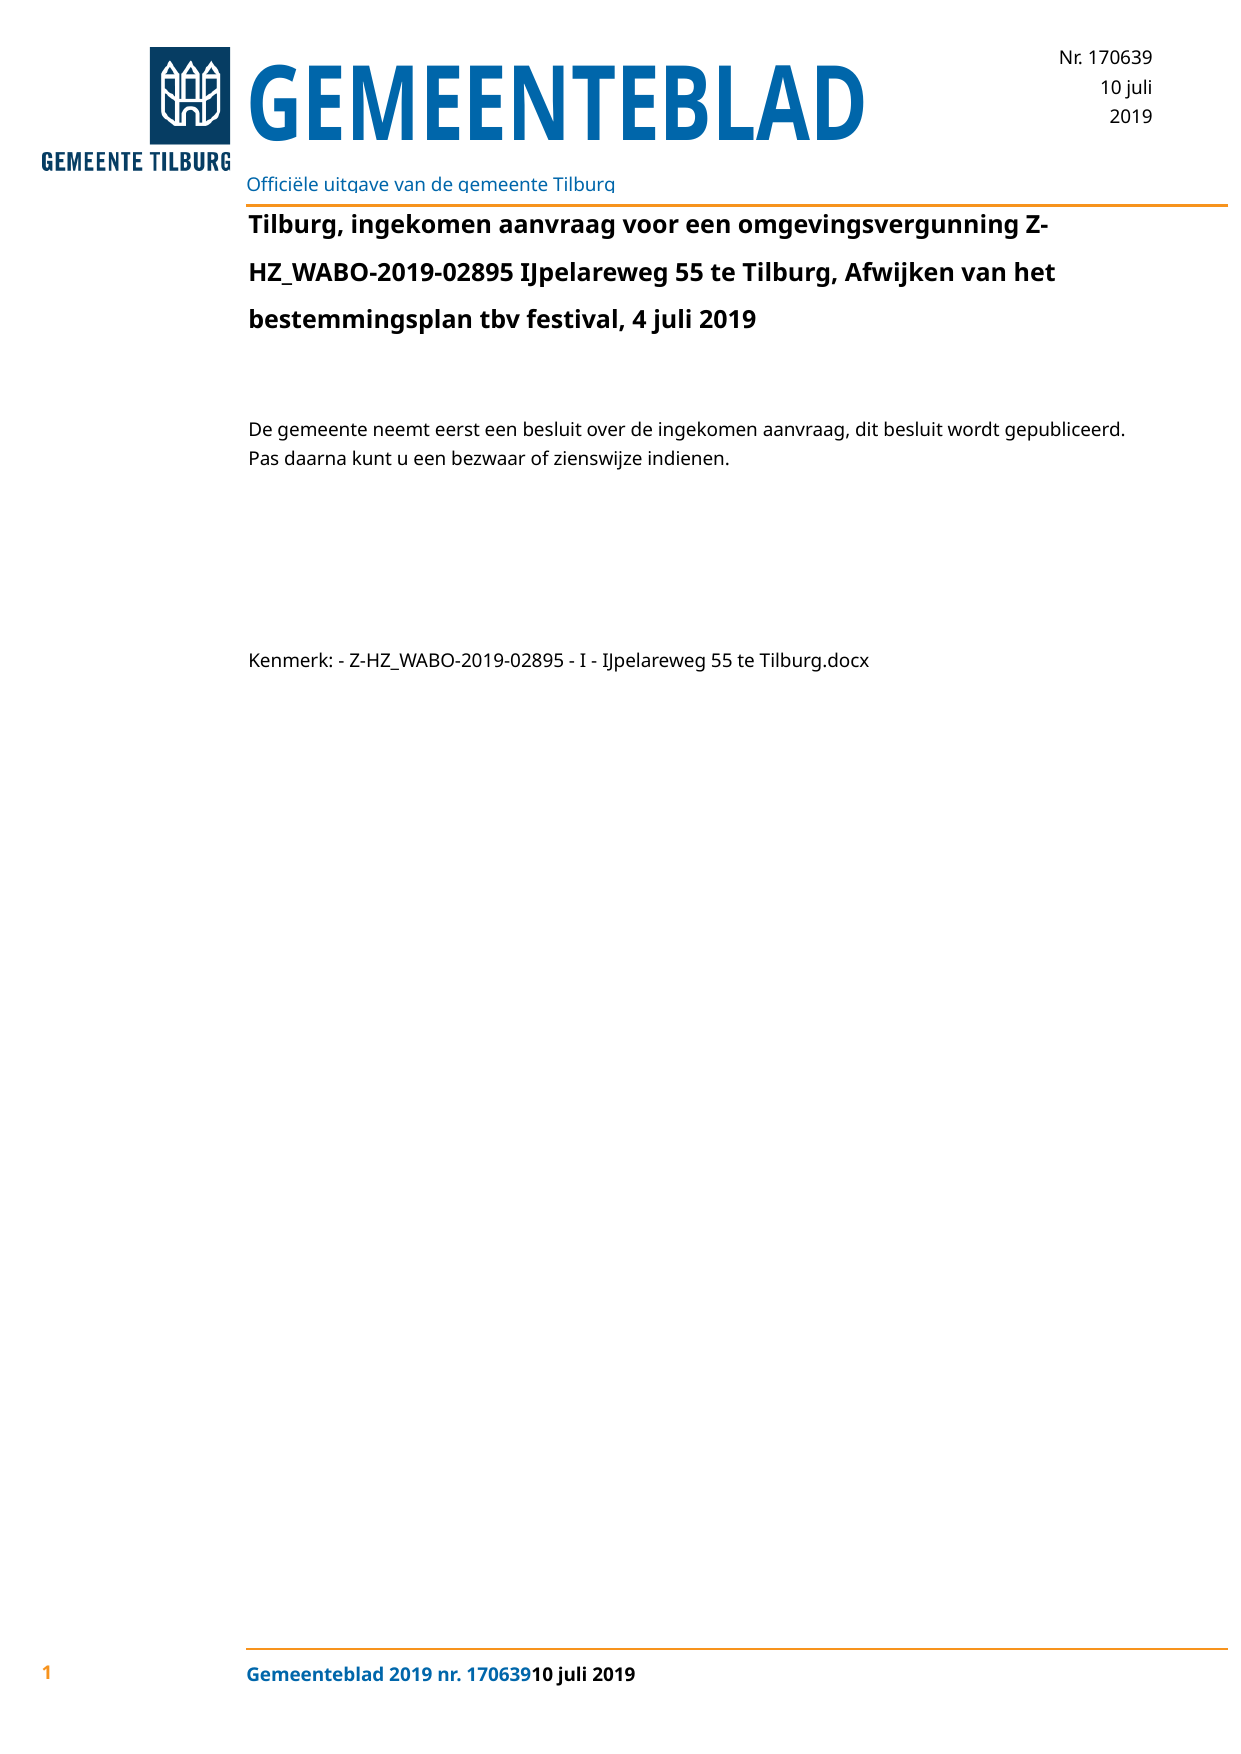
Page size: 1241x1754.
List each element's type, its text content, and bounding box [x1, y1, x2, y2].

picture [41, 47, 231, 172]
text De gemeente neemt eerst een besluit over de ingekomen aanvraag, dit besluit wordt gepubliceerd. Pas daarna kunt u een bezwaar of zienswijze indienen. [248, 416, 1152, 471]
text Tilburg, ingekomen aanvraag voor een omgevingsvergunning Z-HZ_WABO-2019-02895 IJpelareweg 55 te Tilburg, Afwijken van het bestemmingsplan tbv festival, 4 juli 2019 [248, 207, 1152, 336]
text Kenmerk: - Z-HZ_WABO-2019-02895 - I - IJpelareweg 55 te Tilburg.docx [248, 647, 1152, 673]
